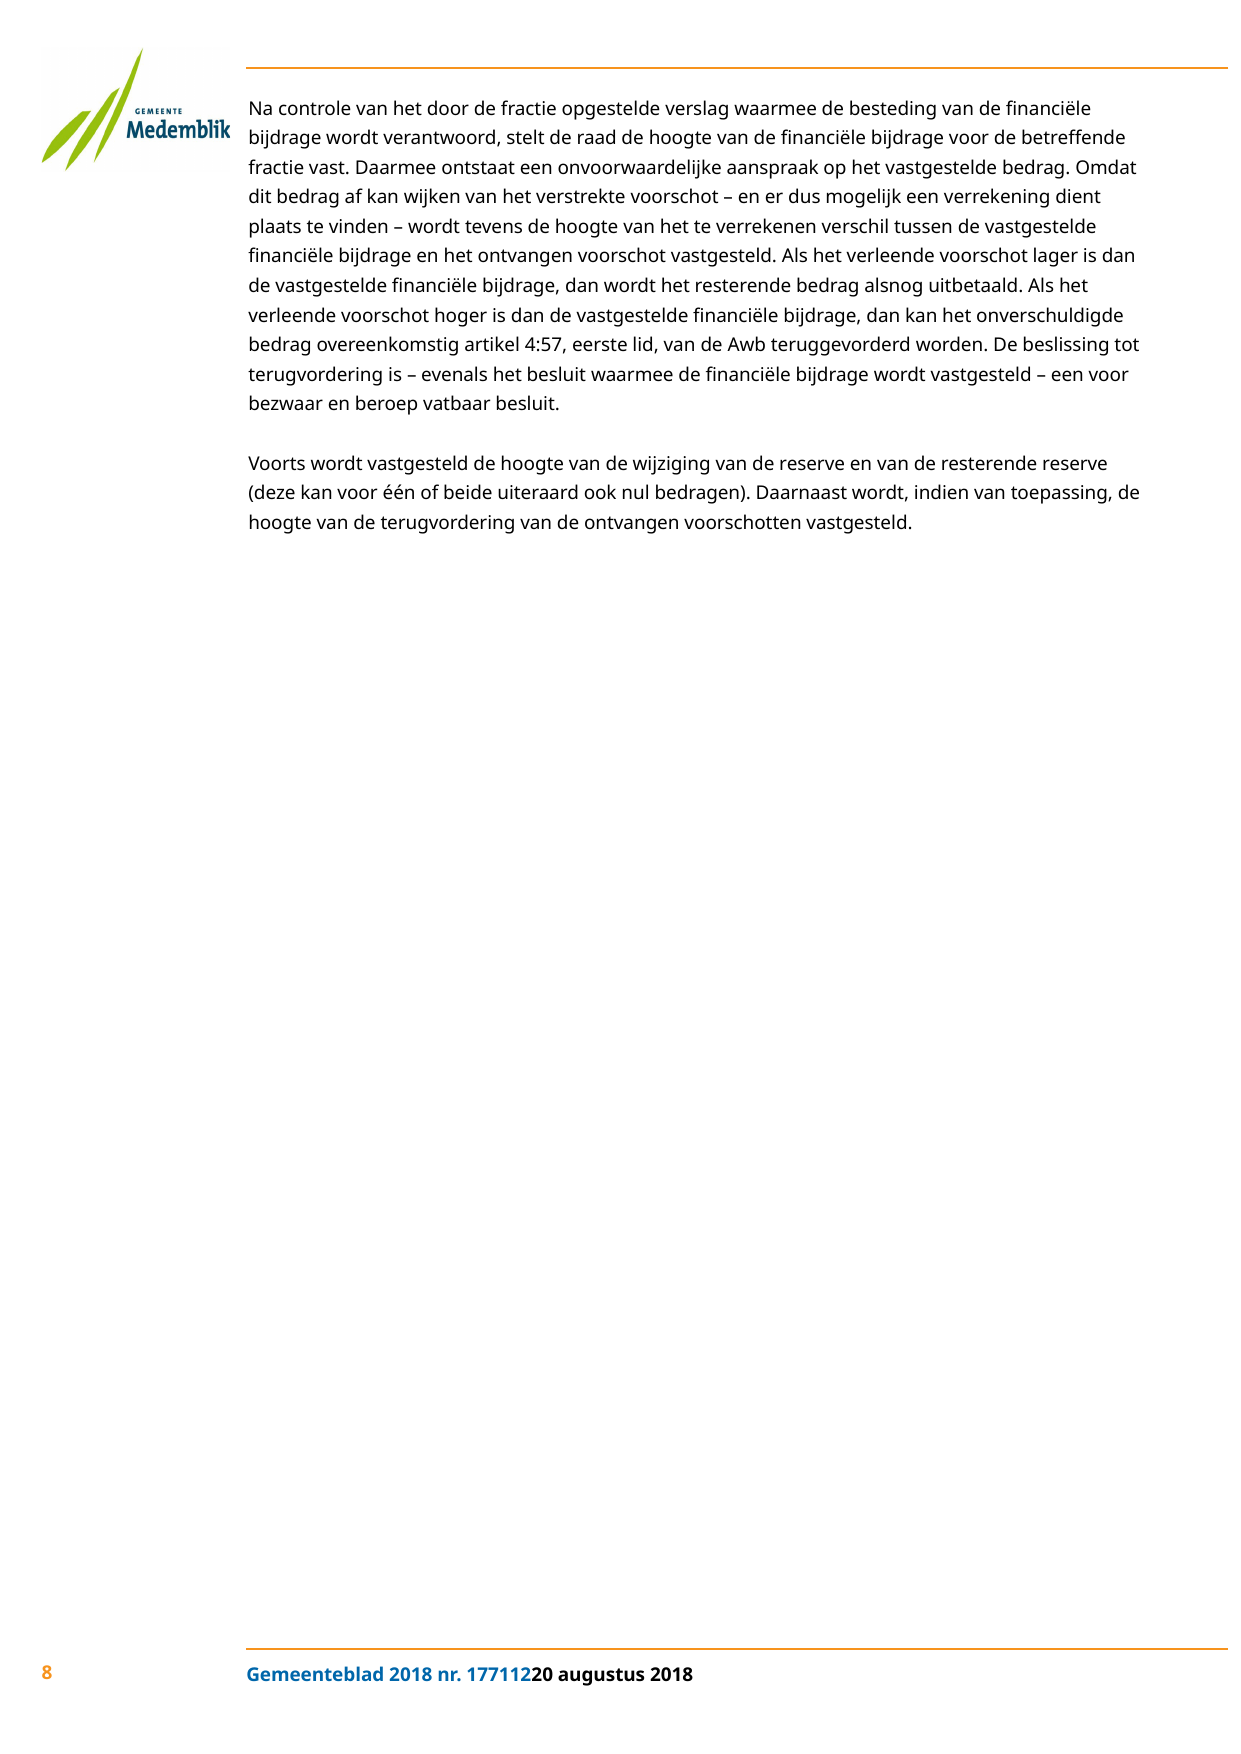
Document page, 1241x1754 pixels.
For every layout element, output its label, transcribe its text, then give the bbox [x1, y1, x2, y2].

text Na controle van het door de fractie opgestelde verslag waarmee de besteding van de financiële bijdrage wordt verantwoord, stelt de raad de hoogte van de financiële bijdrage voor de betreffende fractie vast. Daarmee ontstaat een onvoorwaardelijke aanspraak op het vastgestelde bedrag. Omdat dit bedrag af kan wijken van het verstrekte voorschot – en er dus mogelijk een verrekening dient plaats te vinden – wordt tevens de hoogte van het te verrekenen verschil tussen de vastgestelde financiële bijdrage en het ontvangen voorschot vastgesteld. Als het verleende voorschot lager is dan de vastgestelde financiële bijdrage, dan wordt het resterende bedrag alsnog uitbetaald. Als het verleende voorschot hoger is dan de vastgestelde financiële bijdrage, dan kan het onverschuldigde bedrag overeenkomstig artikel 4:57, eerste lid, van de Awb teruggevorderd worden. De beslissing tot terugvordering is – evenals het besluit waarmee de financiële bijdrage wordt vastgesteld – een voor bezwaar en beroep vatbaar besluit. [248, 95, 1152, 416]
picture [41, 47, 231, 172]
text Voorts wordt vastgesteld de hoogte van de wijziging van de reserve en van de resterende reserve (deze kan voor één of beide uiteraard ook nul bedragen). Daarnaast wordt, indien van toepassing, de hoogte van de terugvordering van de ontvangen voorschotten vastgesteld. [248, 450, 1152, 535]
